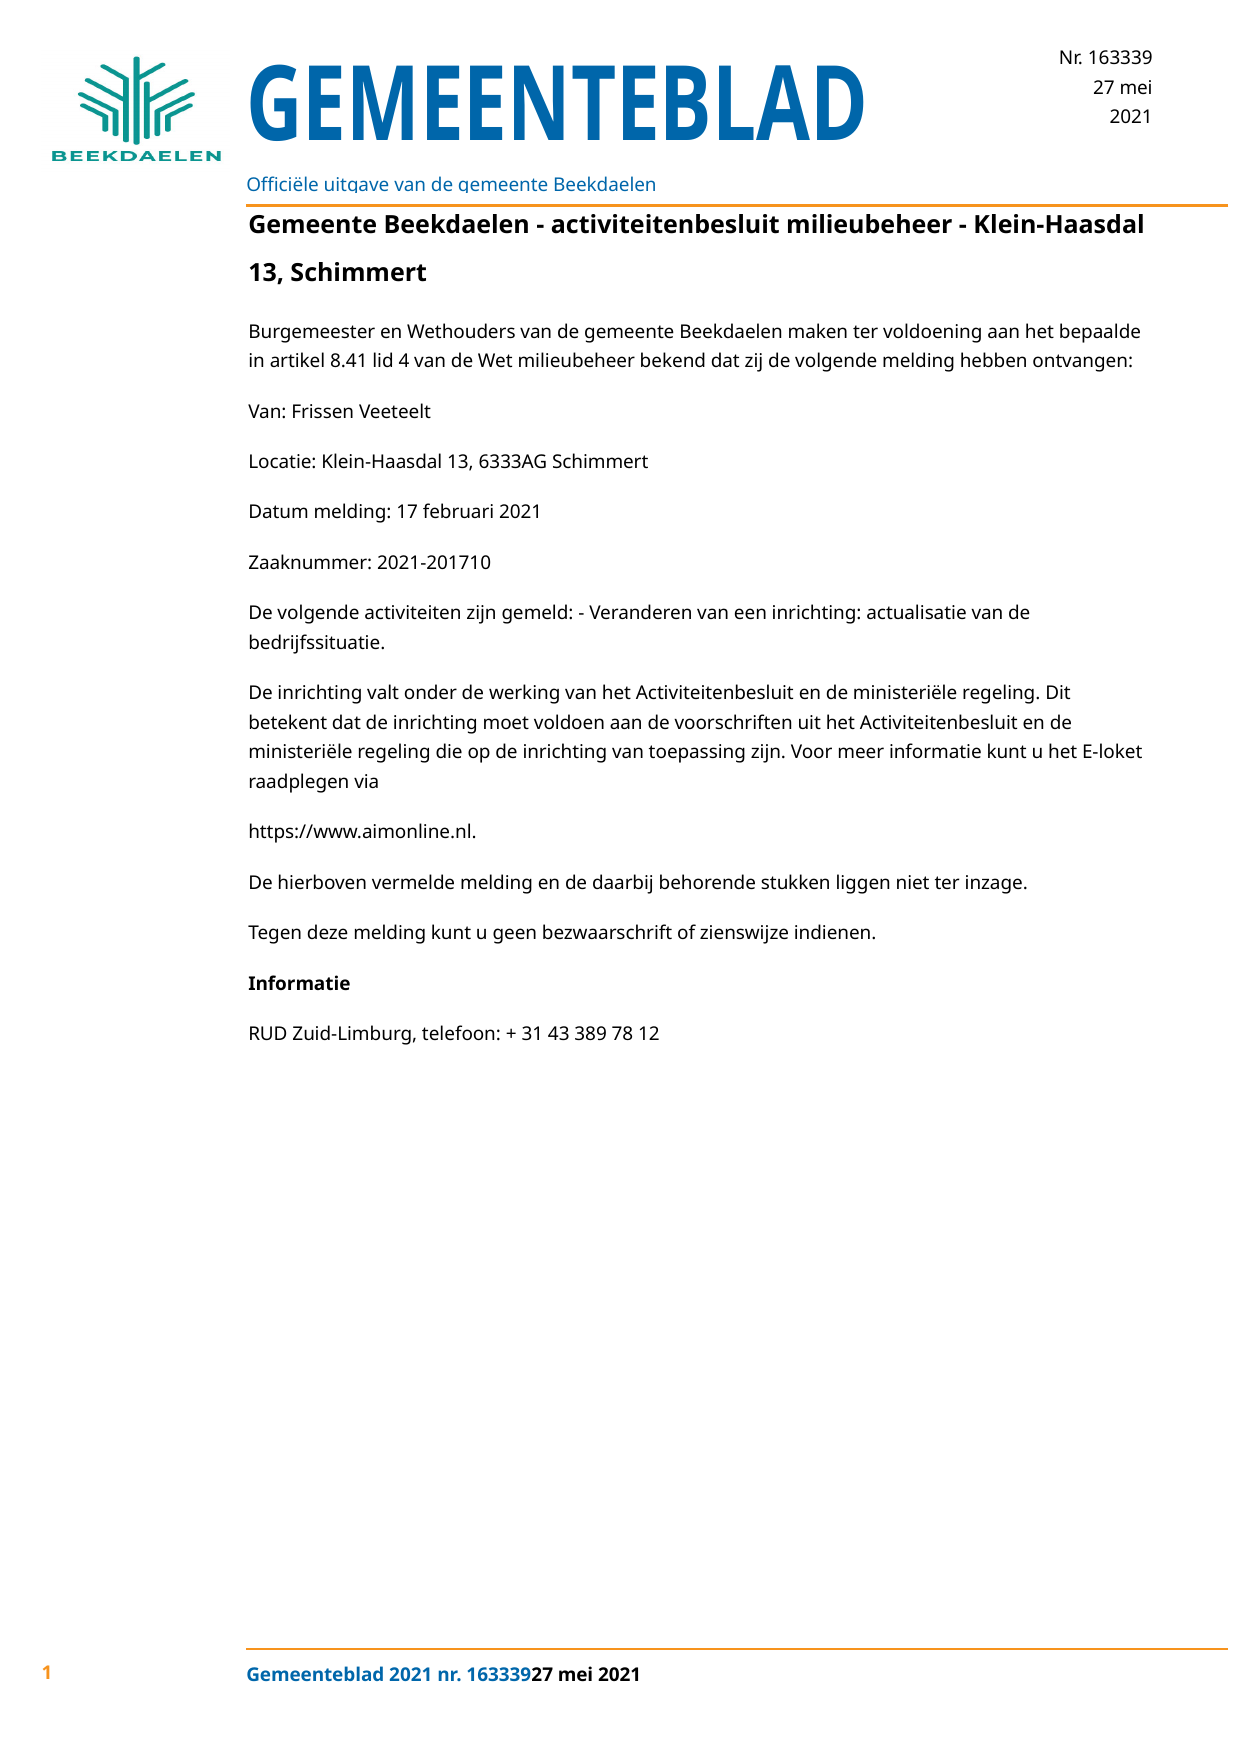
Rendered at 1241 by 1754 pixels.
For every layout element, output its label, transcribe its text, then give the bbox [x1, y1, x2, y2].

text RUD Zuid-Limburg, telefoon: + 31 43 389 78 12 [248, 1020, 1152, 1046]
text Gemeente Beekdaelen - activiteitenbesluit milieubeheer - Klein-Haasdal 13, Schimmert [248, 207, 1152, 288]
text Locatie: Klein-Haasdal 13, 6333AG Schimmert [248, 448, 1152, 474]
text Tegen deze melding kunt u geen bezwaarschrift of zienswijze indienen. [248, 919, 1152, 945]
text De inrichting valt onder de werking van het Activiteitenbesluit en de ministeriële regeling. Dit betekent dat de inrichting moet voldoen aan de voorschriften uit het Activiteitenbesluit en de ministeriële regeling die op de inrichting van toepassing zijn. Voor meer informatie kunt u het E-loket raadplegen via [248, 679, 1152, 794]
text https://www.aimonline.nl. [248, 819, 1152, 844]
text Informatie [248, 970, 1152, 996]
text Datum melding: 17 februari 2021 [248, 499, 1152, 524]
text Van: Frissen Veeteelt [248, 398, 1152, 424]
text De hierboven vermelde melding en de daarbij behorende stukken liggen niet ter inzage. [248, 869, 1152, 895]
text Burgemeester en Wethouders van de gemeente Beekdaelen maken ter voldoening aan het bepaalde in artikel 8.41 lid 4 van de Wet milieubeheer bekend dat zij de volgende melding hebben ontvangen: [248, 318, 1152, 373]
text Zaaknummer: 2021-201710 [248, 549, 1152, 575]
text De volgende activiteiten zijn gemeld: - Veranderen van een inrichting: actualisatie van de bedrijfssituatie. [248, 599, 1152, 655]
picture [41, 47, 231, 172]
